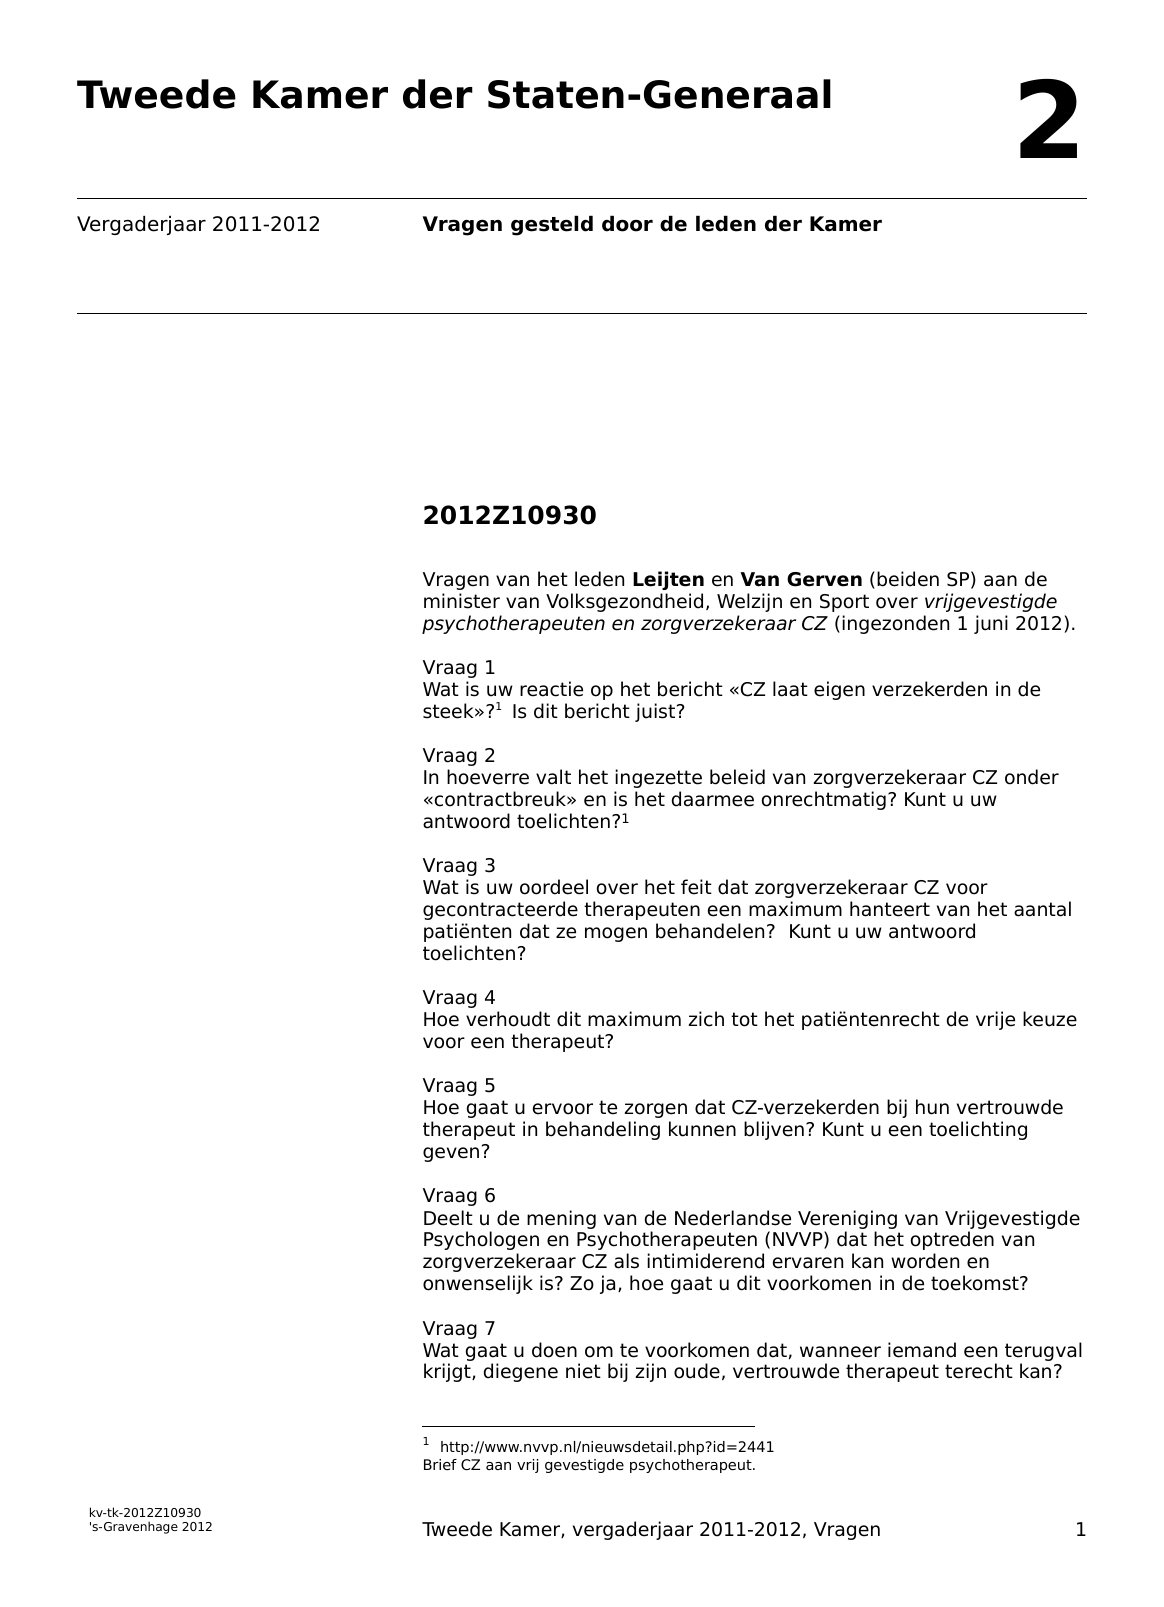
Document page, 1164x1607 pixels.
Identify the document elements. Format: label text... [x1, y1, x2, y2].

table_cell Vergaderjaar 2011-2012 [77, 199, 422, 313]
text Wat is uw reactie op het bericht «CZ laat eigen verzekerden in de steek»? Is dit bericht juist? [422, 679, 1087, 723]
text Vraag 4 [422, 987, 1087, 1009]
table_cell Vragen gesteld door de leden der Kamer [422, 199, 1087, 313]
text Vraag 6 [422, 1185, 1087, 1207]
text Vragen van het leden Leijten en Van Gerven (beiden SP) aan de minister van Volksgezondheid, Welzijn en Sport over vrijgevestigde psychotherapeuten en zorgverzekeraar CZ (ingezonden 1 juni 2012). [422, 569, 1087, 635]
text Vraag 7 [422, 1317, 1087, 1339]
text Wat is uw oordeel over het feit dat zorgverzekeraar CZ voor gecontracteerde therapeuten een maximum hanteert van het aantal patiënten dat ze mogen behandelen? Kunt u uw antwoord toelichten? [422, 877, 1087, 965]
text Wat gaat u doen om te voorkomen dat, wanneer iemand een terugval krijgt, diegene niet bij zijn oude, vertrouwde therapeut terecht kan? [422, 1339, 1087, 1383]
text Hoe verhoudt dit maximum zich tot het patiëntenrecht de vrije keuze voor een therapeut? [422, 1009, 1087, 1053]
text Hoe gaat u ervoor te zorgen dat CZ-verzekerden bij hun vertrouwde therapeut in behandeling kunnen blijven? Kunt u een toelichting geven? [422, 1097, 1087, 1163]
text 2012Z10930 [422, 501, 1087, 531]
table_header Tweede Kamer der Staten-Generaal [77, 59, 886, 198]
text In hoeverre valt het ingezette beleid van zorgverzekeraar CZ onder «contractbreuk» en is het daarmee onrechtmatig? Kunt u uw antwoord toelichten?1 [422, 767, 1087, 833]
text kv-tk-2012Z10930 [88, 1506, 323, 1520]
text Brief CZ aan vrij gevestigde psychotherapeut. [422, 1457, 1087, 1474]
text 's-Gravenhage 2012 [88, 1520, 323, 1534]
text http://www.nvvp.nl/nieuwsdetail.php?id=2441 [422, 1435, 1087, 1457]
text Vraag 1 [422, 657, 1087, 679]
text Vraag 2 [422, 745, 1087, 767]
text Vraag 5 [422, 1075, 1087, 1097]
text Vraag 3 [422, 855, 1087, 877]
text Deelt u de mening van de Nederlandse Vereniging van Vrijgevestigde Psychologen en Psychotherapeuten (NVVP) dat het optreden van zorgverzekeraar CZ als intimiderend ervaren kan worden en onwenselijk is? Zo ja, hoe gaat u dit voorkomen in de toekomst? [422, 1207, 1087, 1295]
table_header 2 [886, 59, 1087, 198]
